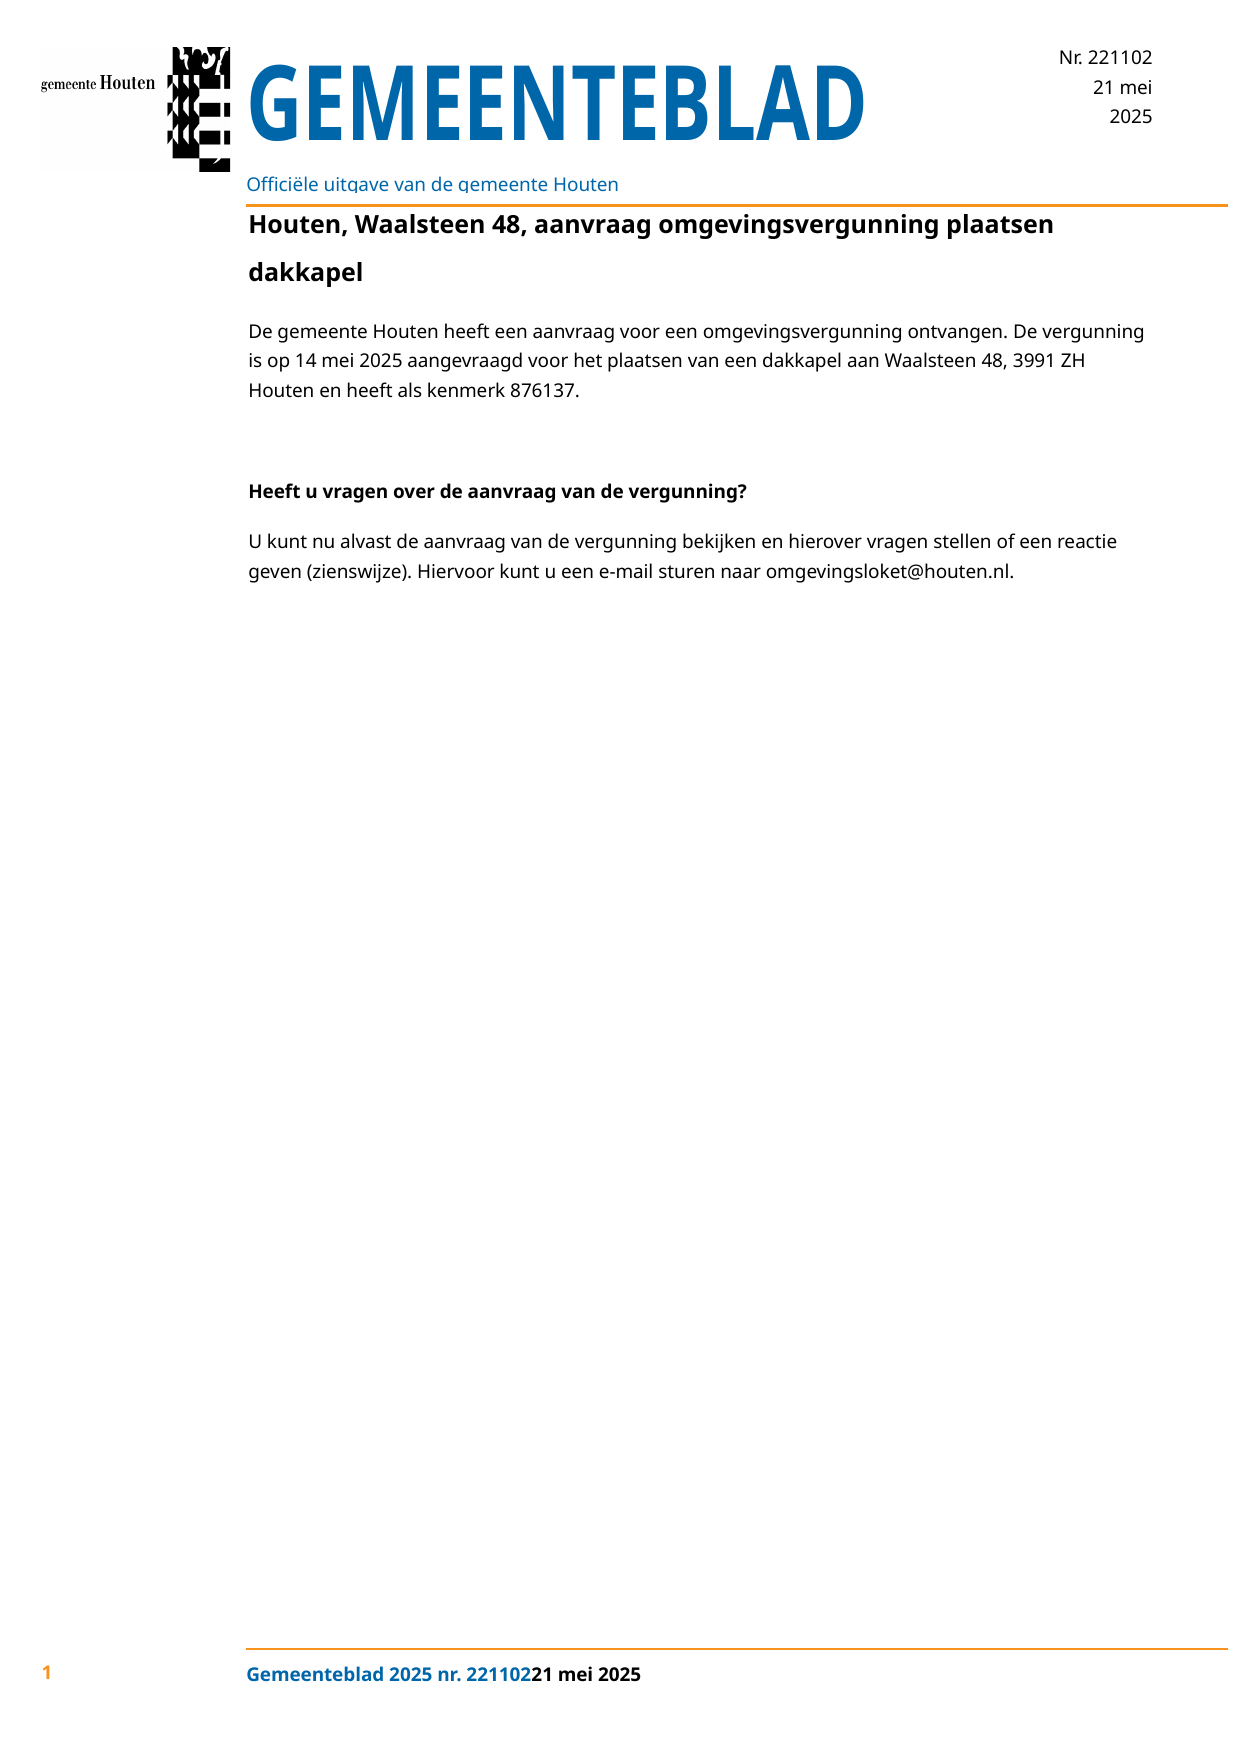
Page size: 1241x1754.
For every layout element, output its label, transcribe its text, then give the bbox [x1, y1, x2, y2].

text Houten, Waalsteen 48, aanvraag omgevingsvergunning plaatsen dakkapel [248, 207, 1152, 288]
picture [41, 47, 231, 172]
text U kunt nu alvast de aanvraag van de vergunning bekijken en hierover vragen stellen of een reactie geven (zienswijze). Hiervoor kunt u een e-mail sturen naar omgevingsloket@houten.nl. [248, 528, 1152, 584]
text Heeft u vragen over de aanvraag van de vergunning? [248, 478, 1152, 504]
text De gemeente Houten heeft een aanvraag voor een omgevingsvergunning ontvangen. De vergunning is op 14 mei 2025 aangevraagd voor het plaatsen van een dakkapel aan Waalsteen 48, 3991 ZH Houten en heeft als kenmerk 876137. [248, 318, 1152, 403]
